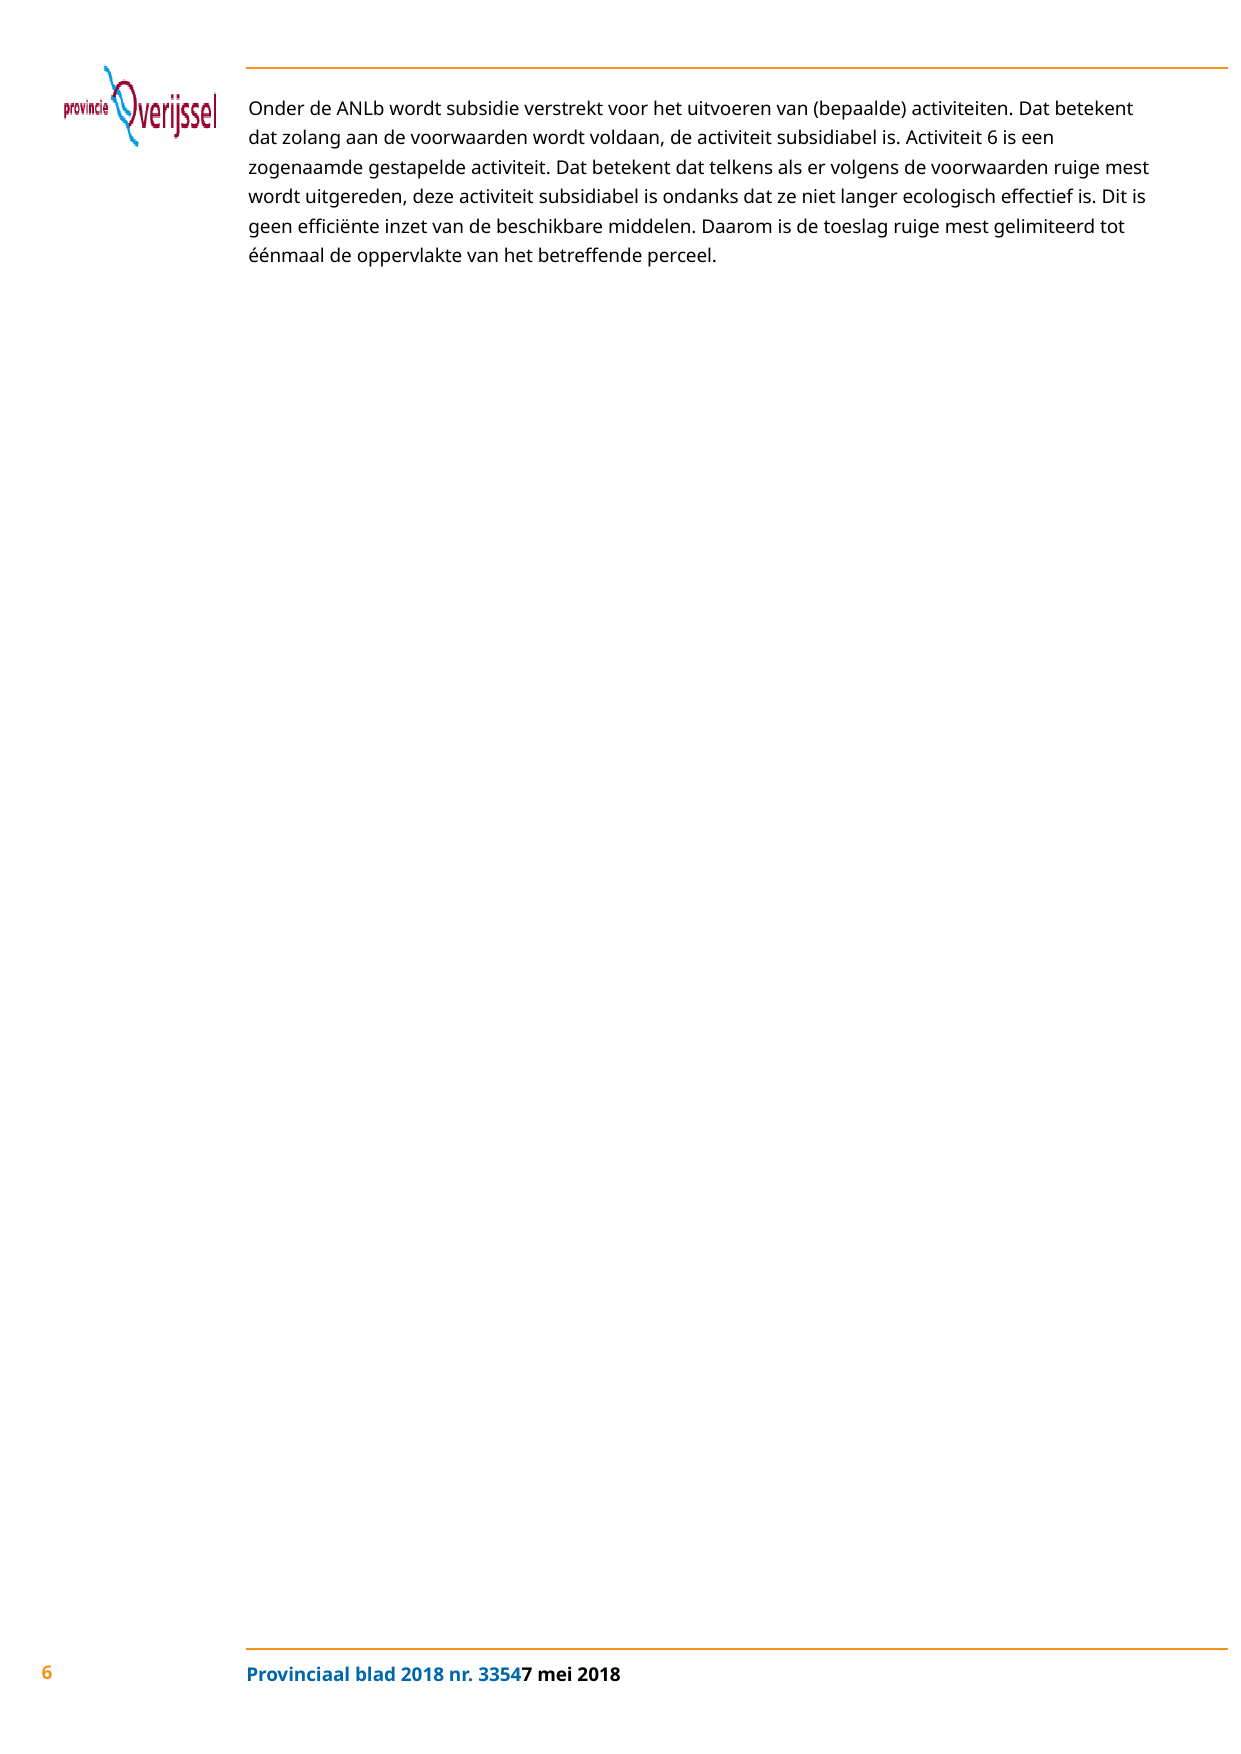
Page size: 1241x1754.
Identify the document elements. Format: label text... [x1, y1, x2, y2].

text Onder de ANLb wordt subsidie verstrekt voor het uitvoeren van (bepaalde) activiteiten. Dat betekent dat zolang aan de voorwaarden wordt voldaan, de activiteit subsidiabel is. Activiteit 6 is een zogenaamde gestapelde activiteit. Dat betekent dat telkens als er volgens de voorwaarden ruige mest wordt uitgereden, deze activiteit subsidiabel is ondanks dat ze niet langer ecologisch effectief is. Dit is geen efficiënte inzet van de beschikbare middelen. Daarom is de toeslag ruige mest gelimiteerd tot éénmaal de oppervlakte van het betreffende perceel. [248, 95, 1152, 268]
picture [41, 47, 231, 172]
